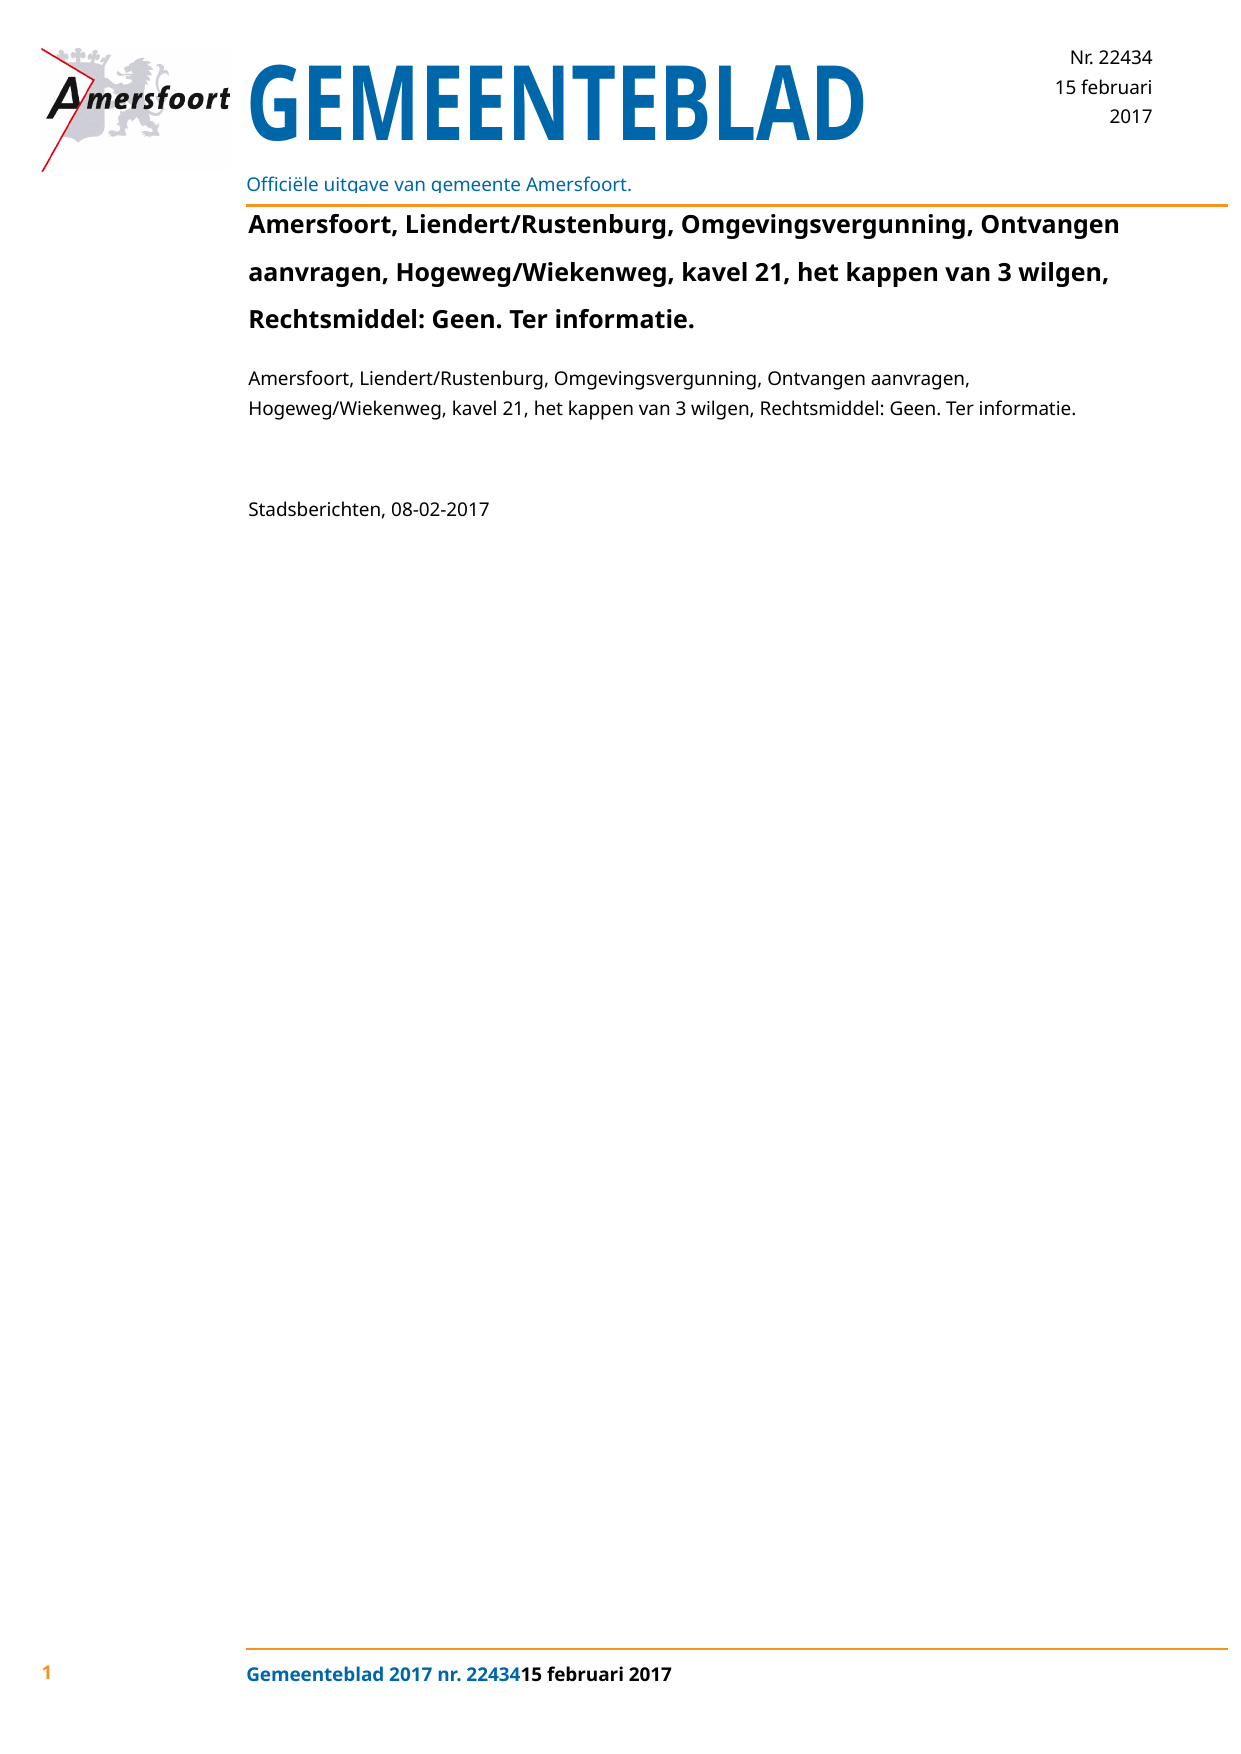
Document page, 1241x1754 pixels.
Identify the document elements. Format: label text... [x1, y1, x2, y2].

picture [41, 47, 231, 172]
text Amersfoort, Liendert/Rustenburg, Omgevingsvergunning, Ontvangen aanvragen, Hogeweg/Wiekenweg, kavel 21, het kappen van 3 wilgen, Rechtsmiddel: Geen. Ter informatie. [248, 207, 1152, 336]
text Stadsberichten, 08-02-2017 [248, 496, 1152, 522]
text Amersfoort, Liendert/Rustenburg, Omgevingsvergunning, Ontvangen aanvragen, Hogeweg/Wiekenweg, kavel 21, het kappen van 3 wilgen, Rechtsmiddel: Geen. Ter informatie. [248, 366, 1152, 421]
